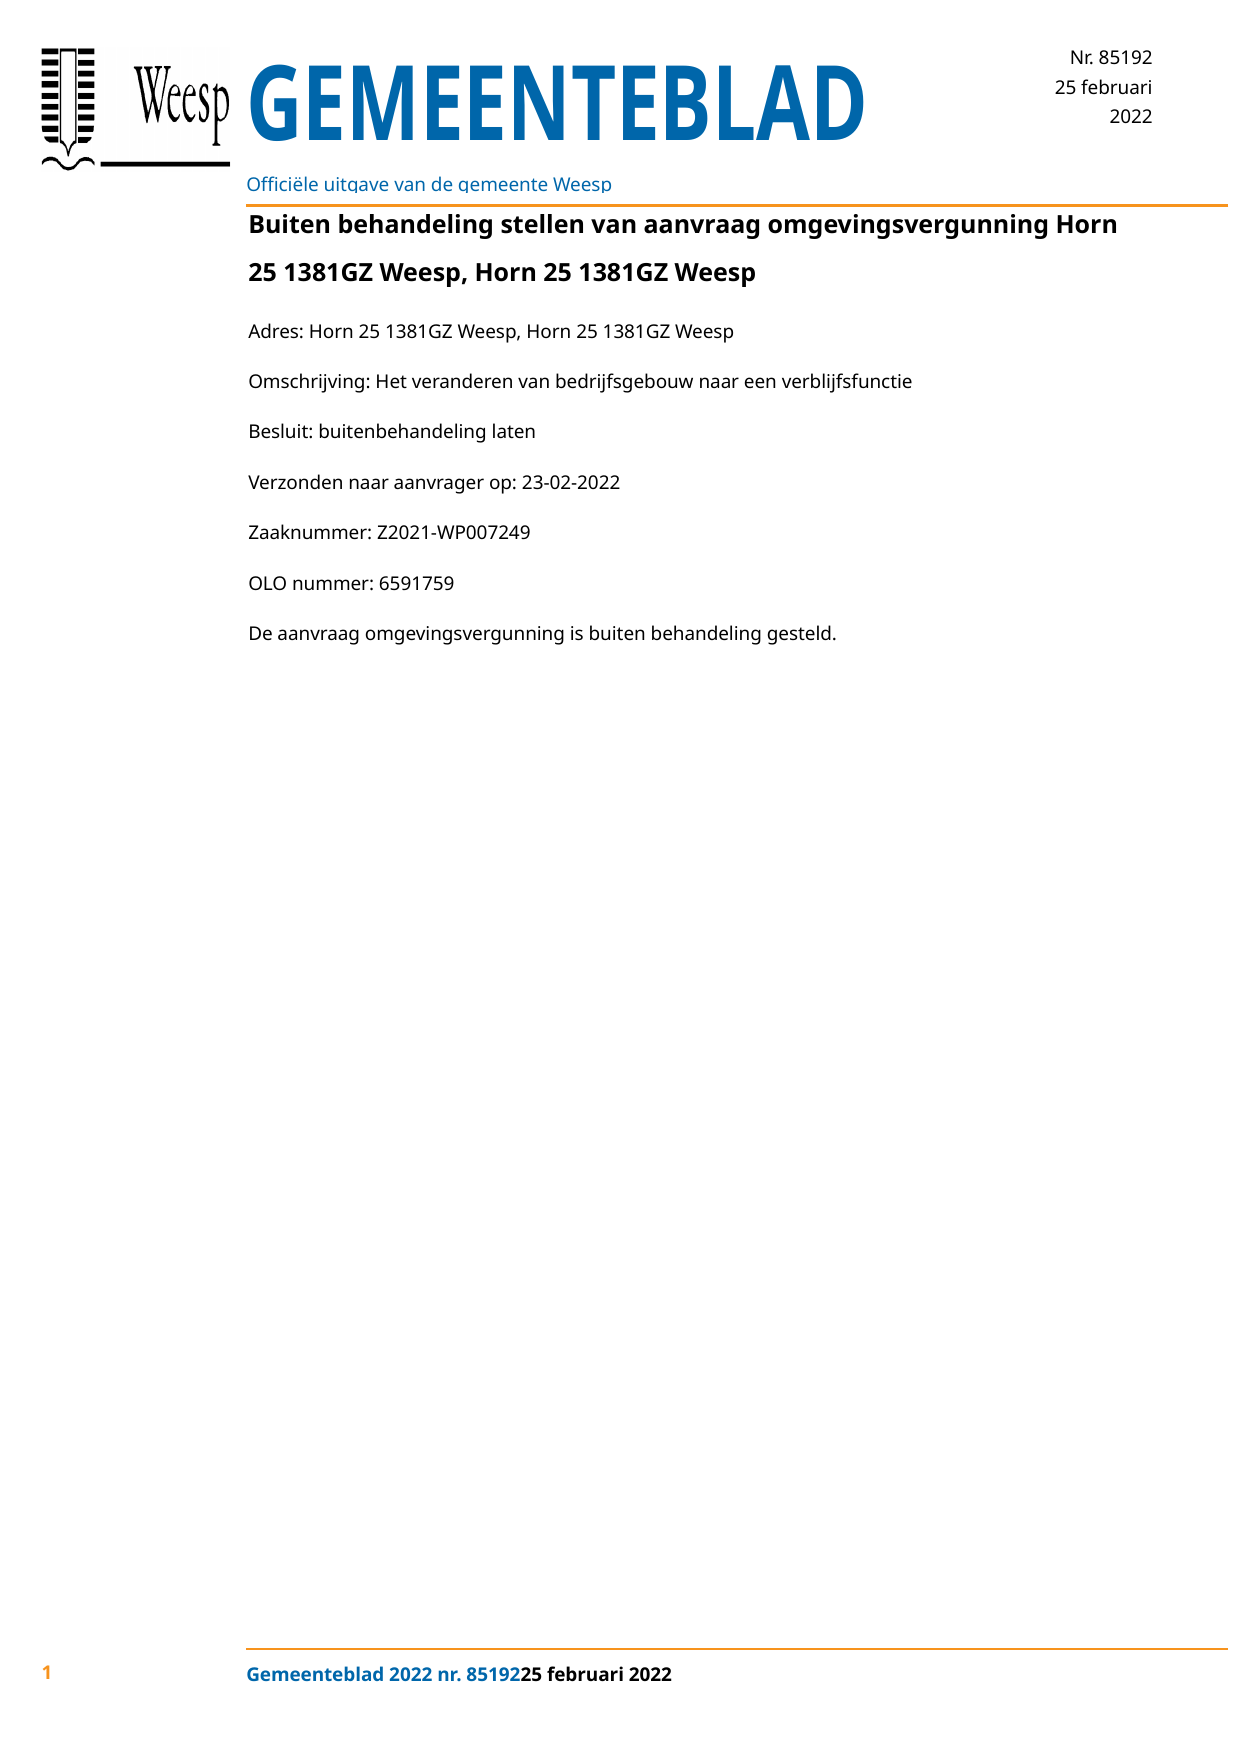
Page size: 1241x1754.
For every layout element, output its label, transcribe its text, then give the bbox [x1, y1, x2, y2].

text Adres: Horn 25 1381GZ Weesp, Horn 25 1381GZ Weesp [248, 318, 1152, 344]
text Zaaknummer: Z2021-WP007249 [248, 519, 1152, 545]
text Omschrijving: Het veranderen van bedrijfsgebouw naar een verblijfsfunctie [248, 368, 1152, 394]
text De aanvraag omgevingsvergunning is buiten behandeling gesteld. [248, 620, 1152, 646]
picture [41, 47, 231, 172]
text Verzonden naar aanvrager op: 23-02-2022 [248, 469, 1152, 495]
text Buiten behandeling stellen van aanvraag omgevingsvergunning Horn 25 1381GZ Weesp, Horn 25 1381GZ Weesp [248, 207, 1152, 288]
text Besluit: buitenbehandeling laten [248, 419, 1152, 444]
text OLO nummer: 6591759 [248, 570, 1152, 596]
